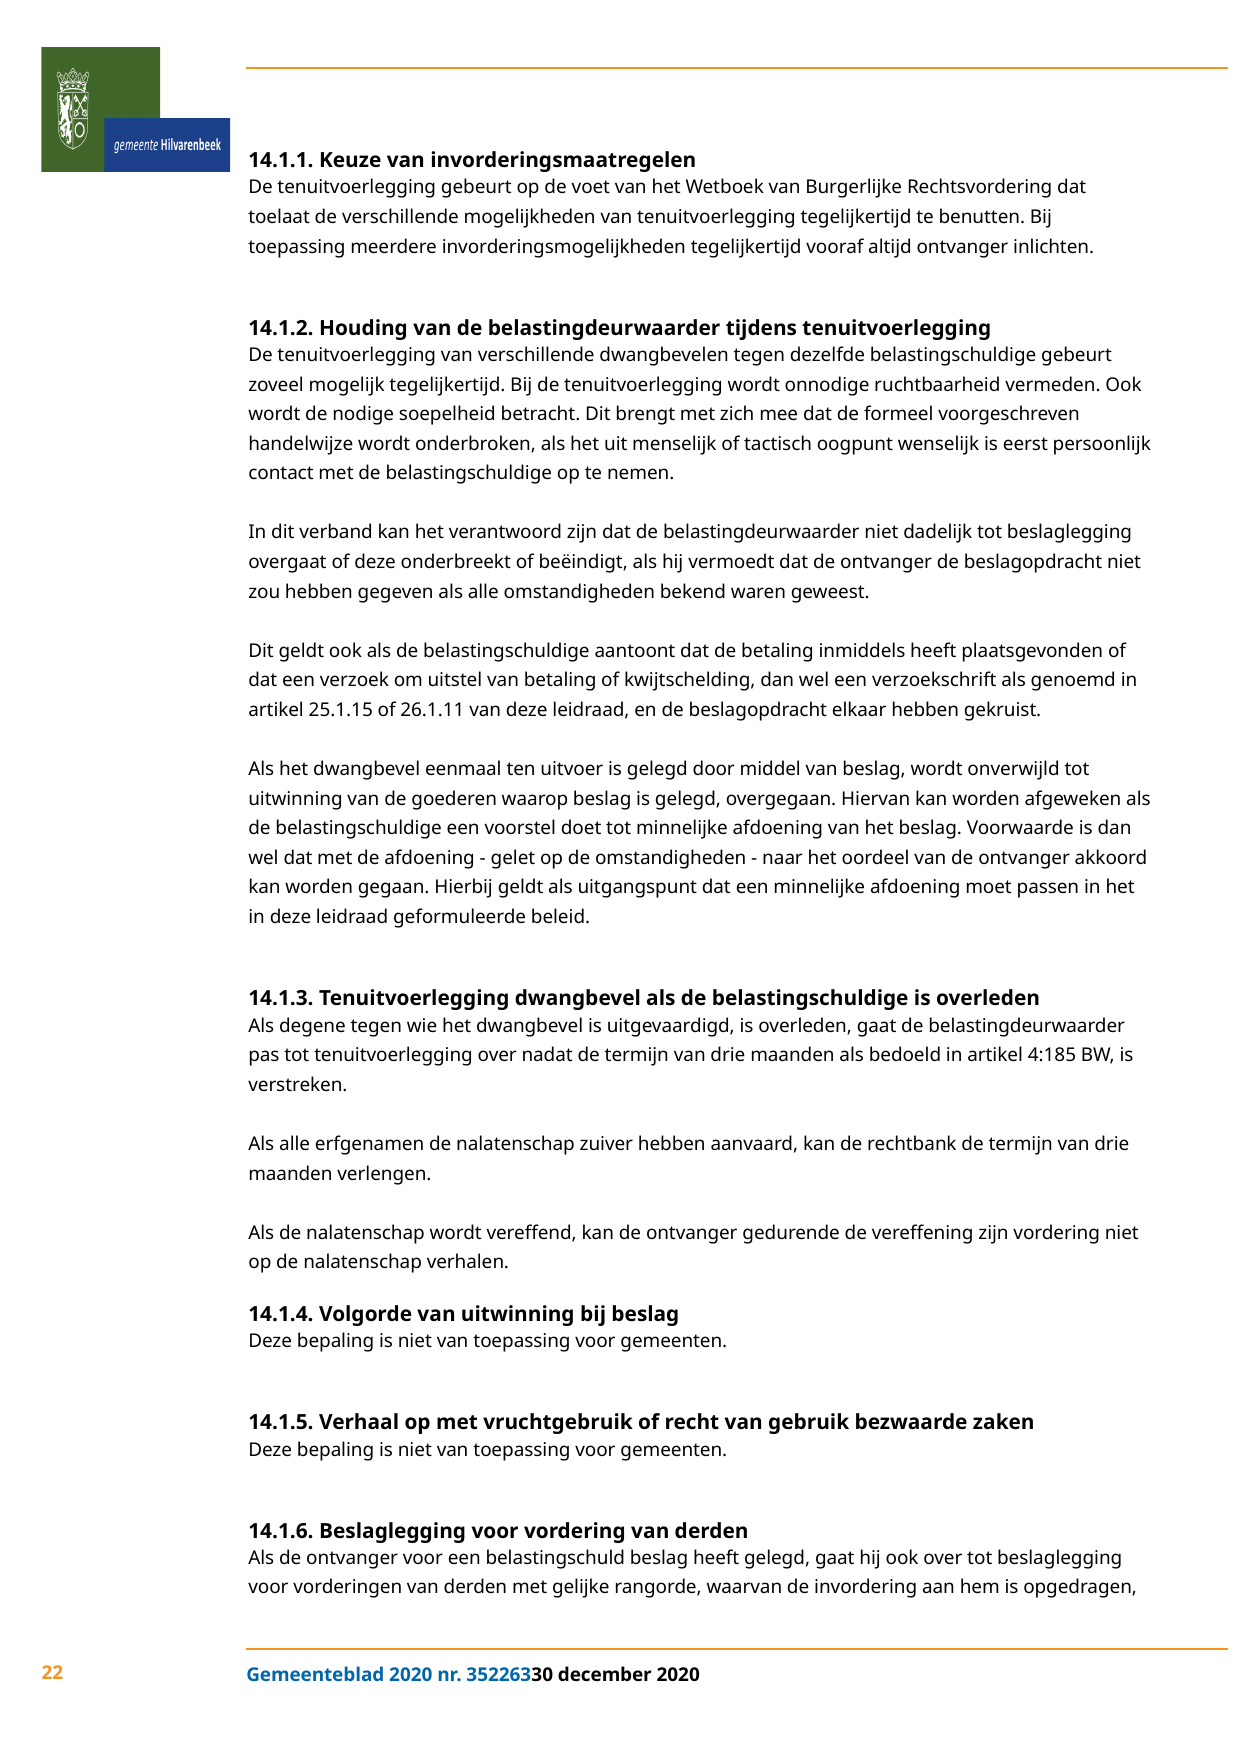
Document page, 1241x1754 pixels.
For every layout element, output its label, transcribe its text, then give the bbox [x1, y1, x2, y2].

text Als degene tegen wie het dwangbevel is uitgevaardigd, is overleden, gaat de belastingdeurwaarder pas tot tenuitvoerlegging over nadat de termijn van drie maanden als bedoeld in artikel 4:185 BW, is verstreken. [248, 1012, 1152, 1097]
text Als de ontvanger voor een belastingschuld beslag heeft gelegd, gaat hij ook over tot beslaglegging voor vorderingen van derden met gelijke rangorde, waarvan de invordering aan hem is opgedragen, [248, 1544, 1152, 1599]
picture [41, 47, 231, 172]
text Als het dwangbevel eenmaal ten uitvoer is gelegd door middel van beslag, wordt onverwijld tot uitwinning van de goederen waarop beslag is gelegd, overgegaan. Hiervan kan worden afgeweken als de belastingschuldige een voorstel doet tot minnelijke afdoening van het beslag. Voorwaarde is dan wel dat met de afdoening - gelet op de omstandigheden - naar het oordeel van de ontvanger akkoord kan worden gegaan. Hierbij geldt als uitgangspunt dat een minnelijke afdoening moet passen in het in deze leidraad geformuleerde beleid. [248, 755, 1152, 929]
text 14.1.3. Tenuitvoerlegging dwangbevel als de belastingschuldige is overleden [248, 983, 1152, 1012]
text 14.1.1. Keuze van invorderingsmaatregelen [248, 145, 1152, 174]
text 14.1.5. Verhaal op met vruchtgebruik of recht van gebruik bezwaarde zaken [248, 1407, 1152, 1436]
text Dit geldt ook als de belastingschuldige aantoont dat de betaling inmiddels heeft plaatsgevonden of dat een verzoek om uitstel van betaling of kwijtschelding, dan wel een verzoekschrift als genoemd in artikel 25.1.15 of 26.1.11 van deze leidraad, en de beslagopdracht elkaar hebben gekruist. [248, 637, 1152, 722]
text De tenuitvoerlegging van verschillende dwangbevelen tegen dezelfde belastingschuldige gebeurt zoveel mogelijk tegelijkertijd. Bij de tenuitvoerlegging wordt onnodige ruchtbaarheid vermeden. Ook wordt de nodige soepelheid betracht. Dit brengt met zich mee dat de formeel voorgeschreven handelwijze wordt onderbroken, als het uit menselijk of tactisch oogpunt wenselijk is eerst persoonlijk contact met de belastingschuldige op te nemen. [248, 341, 1152, 485]
text In dit verband kan het verantwoord zijn dat de belastingdeurwaarder niet dadelijk tot beslaglegging overgaat of deze onderbreekt of beëindigt, als hij vermoedt dat de ontvanger de beslagopdracht niet zou hebben gegeven als alle omstandigheden bekend waren geweest. [248, 519, 1152, 604]
text De tenuitvoerlegging gebeurt op de voet van het Wetboek van Burgerlijke Rechtsvordering dat toelaat de verschillende mogelijkheden van tenuitvoerlegging tegelijkertijd te benutten. Bij toepassing meerdere invorderingsmogelijkheden tegelijkertijd vooraf altijd ontvanger inlichten. [248, 174, 1152, 258]
text 14.1.2. Houding van de belastingdeurwaarder tijdens tenuitvoerlegging [248, 313, 1152, 341]
text 14.1.4. Volgorde van uitwinning bij beslag [248, 1299, 1152, 1327]
text 14.1.6. Beslaglegging voor vordering van derden [248, 1516, 1152, 1544]
text Deze bepaling is niet van toepassing voor gemeenten. [248, 1436, 1152, 1461]
text Als alle erfgenamen de nalatenschap zuiver hebben aanvaard, kan de rechtbank de termijn van drie maanden verlengen. [248, 1130, 1152, 1185]
text Als de nalatenschap wordt vereffend, kan de ontvanger gedurende de vereffening zijn vordering niet op de nalatenschap verhalen. [248, 1219, 1152, 1274]
text Deze bepaling is niet van toepassing voor gemeenten. [248, 1327, 1152, 1353]
